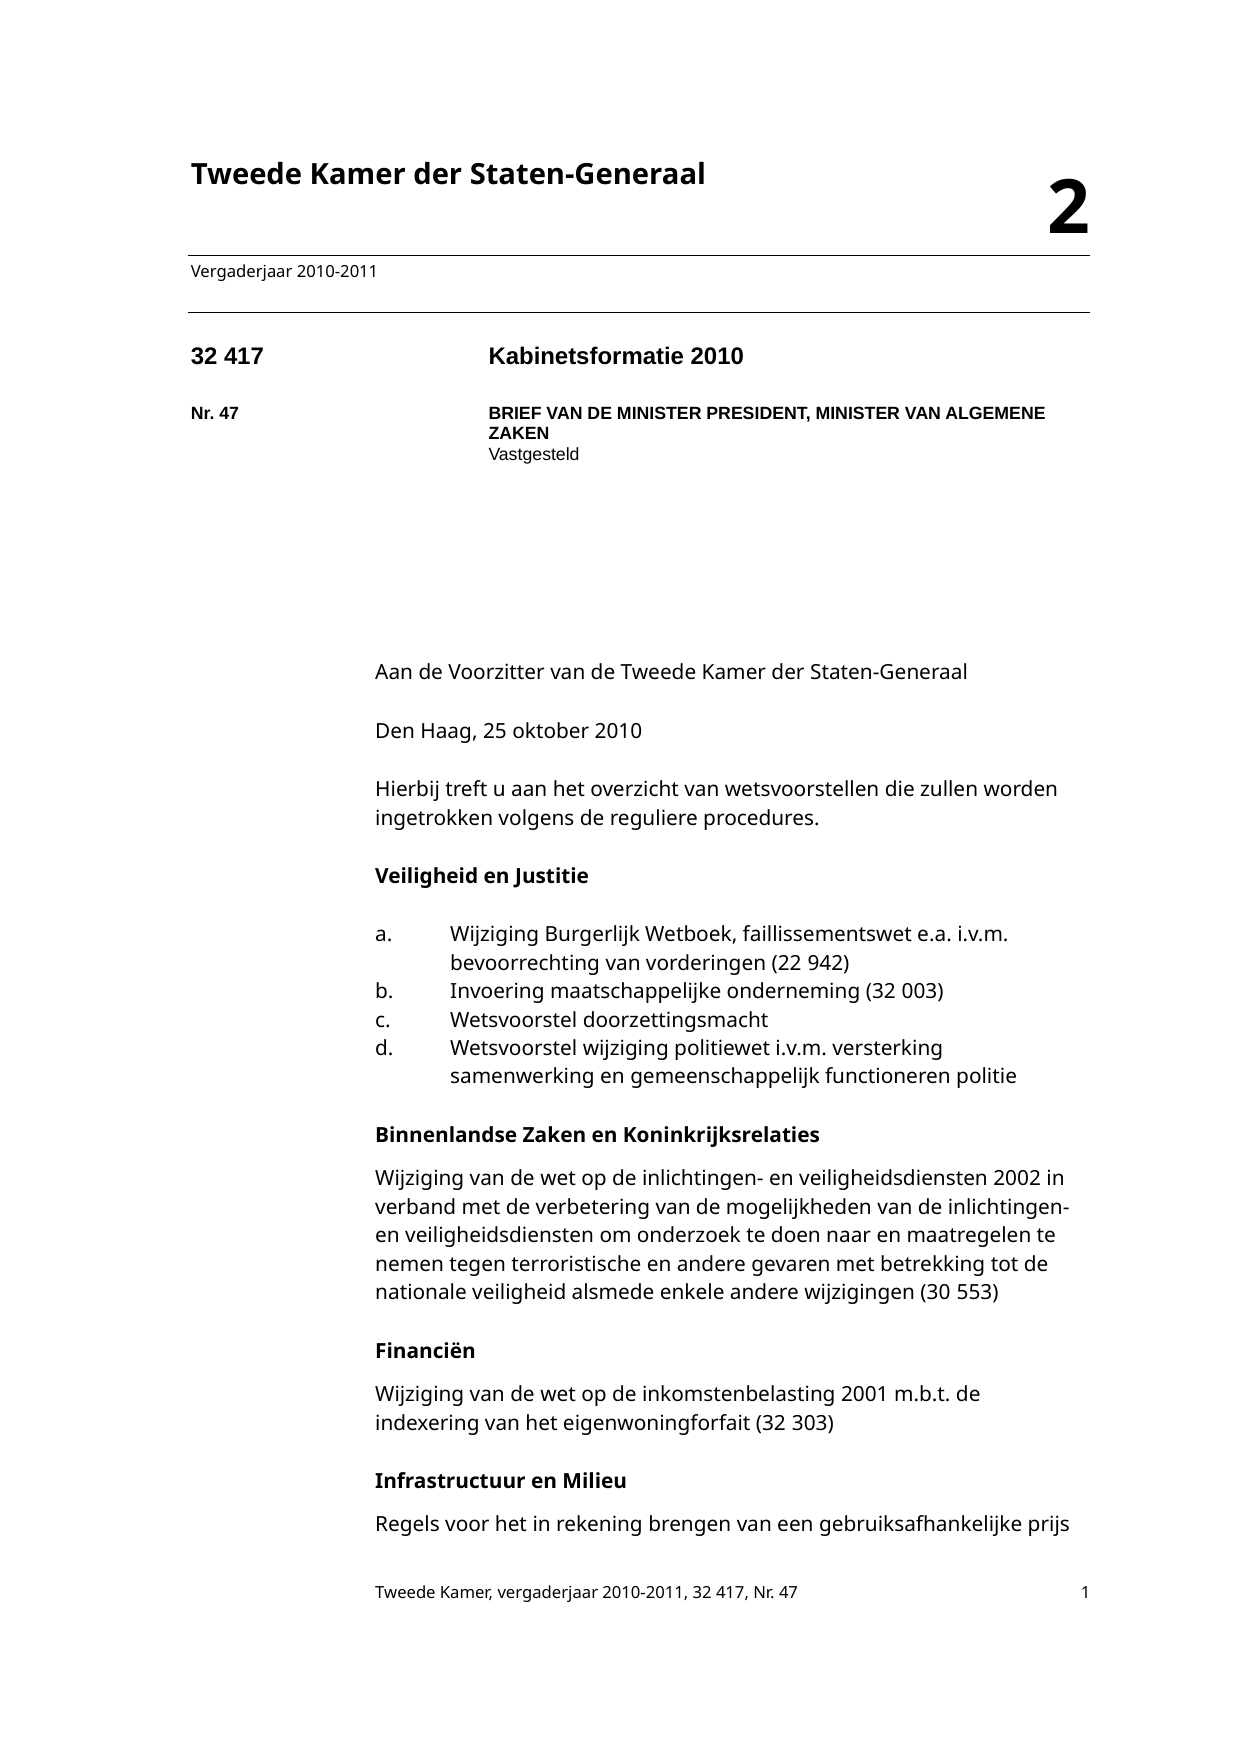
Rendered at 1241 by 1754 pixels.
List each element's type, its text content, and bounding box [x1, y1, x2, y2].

text Hierbij treft u aan het overzicht van wetsvoorstellen die zullen worden ingetrokken volgens de reguliere procedures. [375, 774, 1090, 831]
table_cell Vergaderjaar 2010-2011 [188, 256, 485, 312]
table_header 2 [910, 150, 1090, 255]
text Den Haag, 25 oktober 2010 [375, 716, 1090, 744]
text Infrastructuur en Milieu [375, 1466, 1090, 1494]
table_cell Kabinetsformatie 2010 [485, 339, 1090, 399]
list Wetsvoorstel wijziging politiewet i.v.m. versterking samenwerking en gemeenschappelijk functioneren politie [375, 1033, 1090, 1090]
list Wijziging Burgerlijk Wetboek, faillissementswet e.a. i.v.m. bevoorrechting van vorderingen (22 942) [375, 919, 1090, 976]
table_cell 32 417 [188, 339, 485, 399]
text Regels voor het in rekening brengen van een gebruiksafhankelijke prijs [375, 1509, 1090, 1538]
table_cell BRIEF VAN DE MINISTER PRESIDENT, MINISTER VAN ALGEMENE ZAKEN Vastgesteld [485, 399, 1090, 539]
table_cell [188, 313, 485, 339]
text Wijziging van de wet op de inlichtingen- en veiligheidsdiensten 2002 in verband met de verbetering van de mogelijkheden van de inlichtingen- en veiligheidsdiensten om onderzoek te doen naar en maatregelen te nemen tegen terroristische en andere gevaren met betrekking tot de nationale veiligheid alsmede enkele andere wijzigingen (30 553) [375, 1163, 1090, 1306]
table_cell [485, 256, 1090, 312]
table_cell [485, 313, 1090, 339]
text Wijziging van de wet op de inkomstenbelasting 2001 m.b.t. de indexering van het eigenwoningforfait (32 303) [375, 1379, 1090, 1436]
table_cell Nr. 47 [188, 399, 485, 539]
text Financiën [375, 1336, 1090, 1364]
text Veiligheid en Justitie [375, 861, 1090, 889]
text Binnenlandse Zaken en Koninkrijksrelaties [375, 1120, 1090, 1148]
list Invoering maatschappelijke onderneming (32 003) [375, 976, 1090, 1005]
text Aan de Voorzitter van de Tweede Kamer der Staten-Generaal [375, 657, 1090, 686]
list Wetsvoorstel doorzettingsmacht [375, 1005, 1090, 1033]
table_header Tweede Kamer der Staten-Generaal [188, 150, 909, 255]
